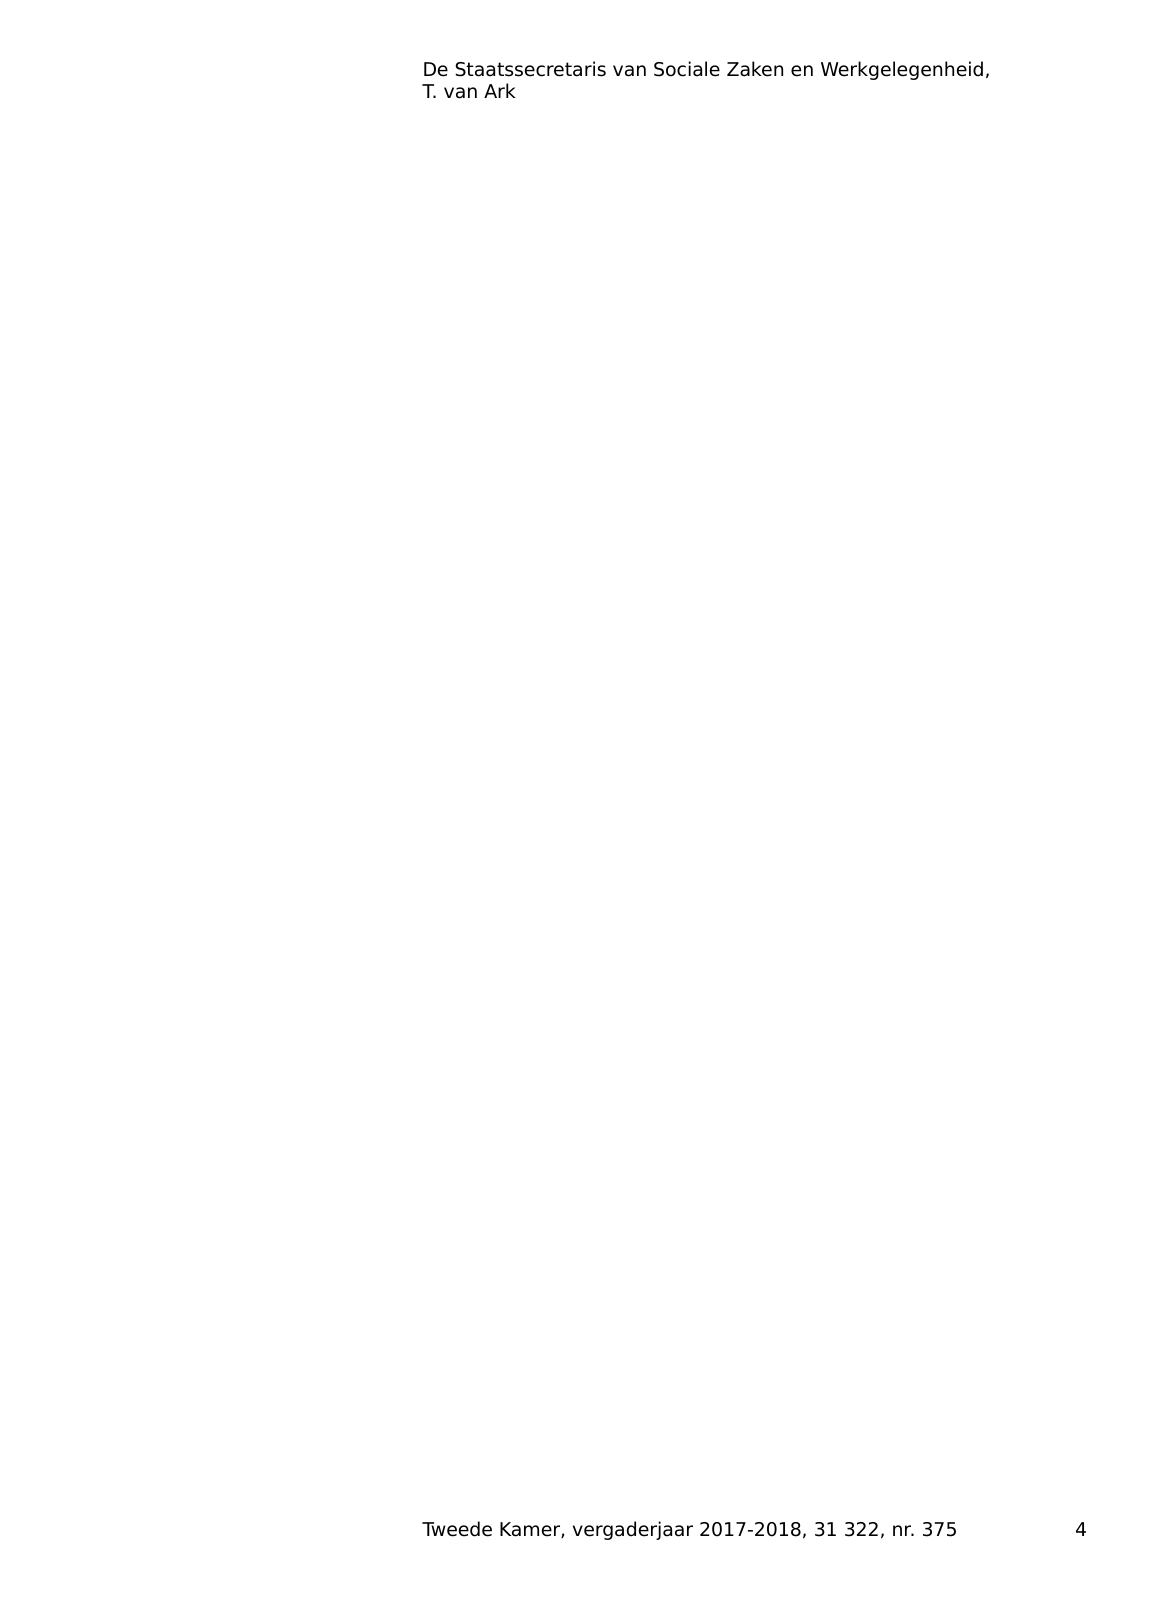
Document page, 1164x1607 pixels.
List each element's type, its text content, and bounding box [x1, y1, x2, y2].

text De Staatssecretaris van Sociale Zaken en Werkgelegenheid, T. van Ark [422, 59, 1087, 103]
